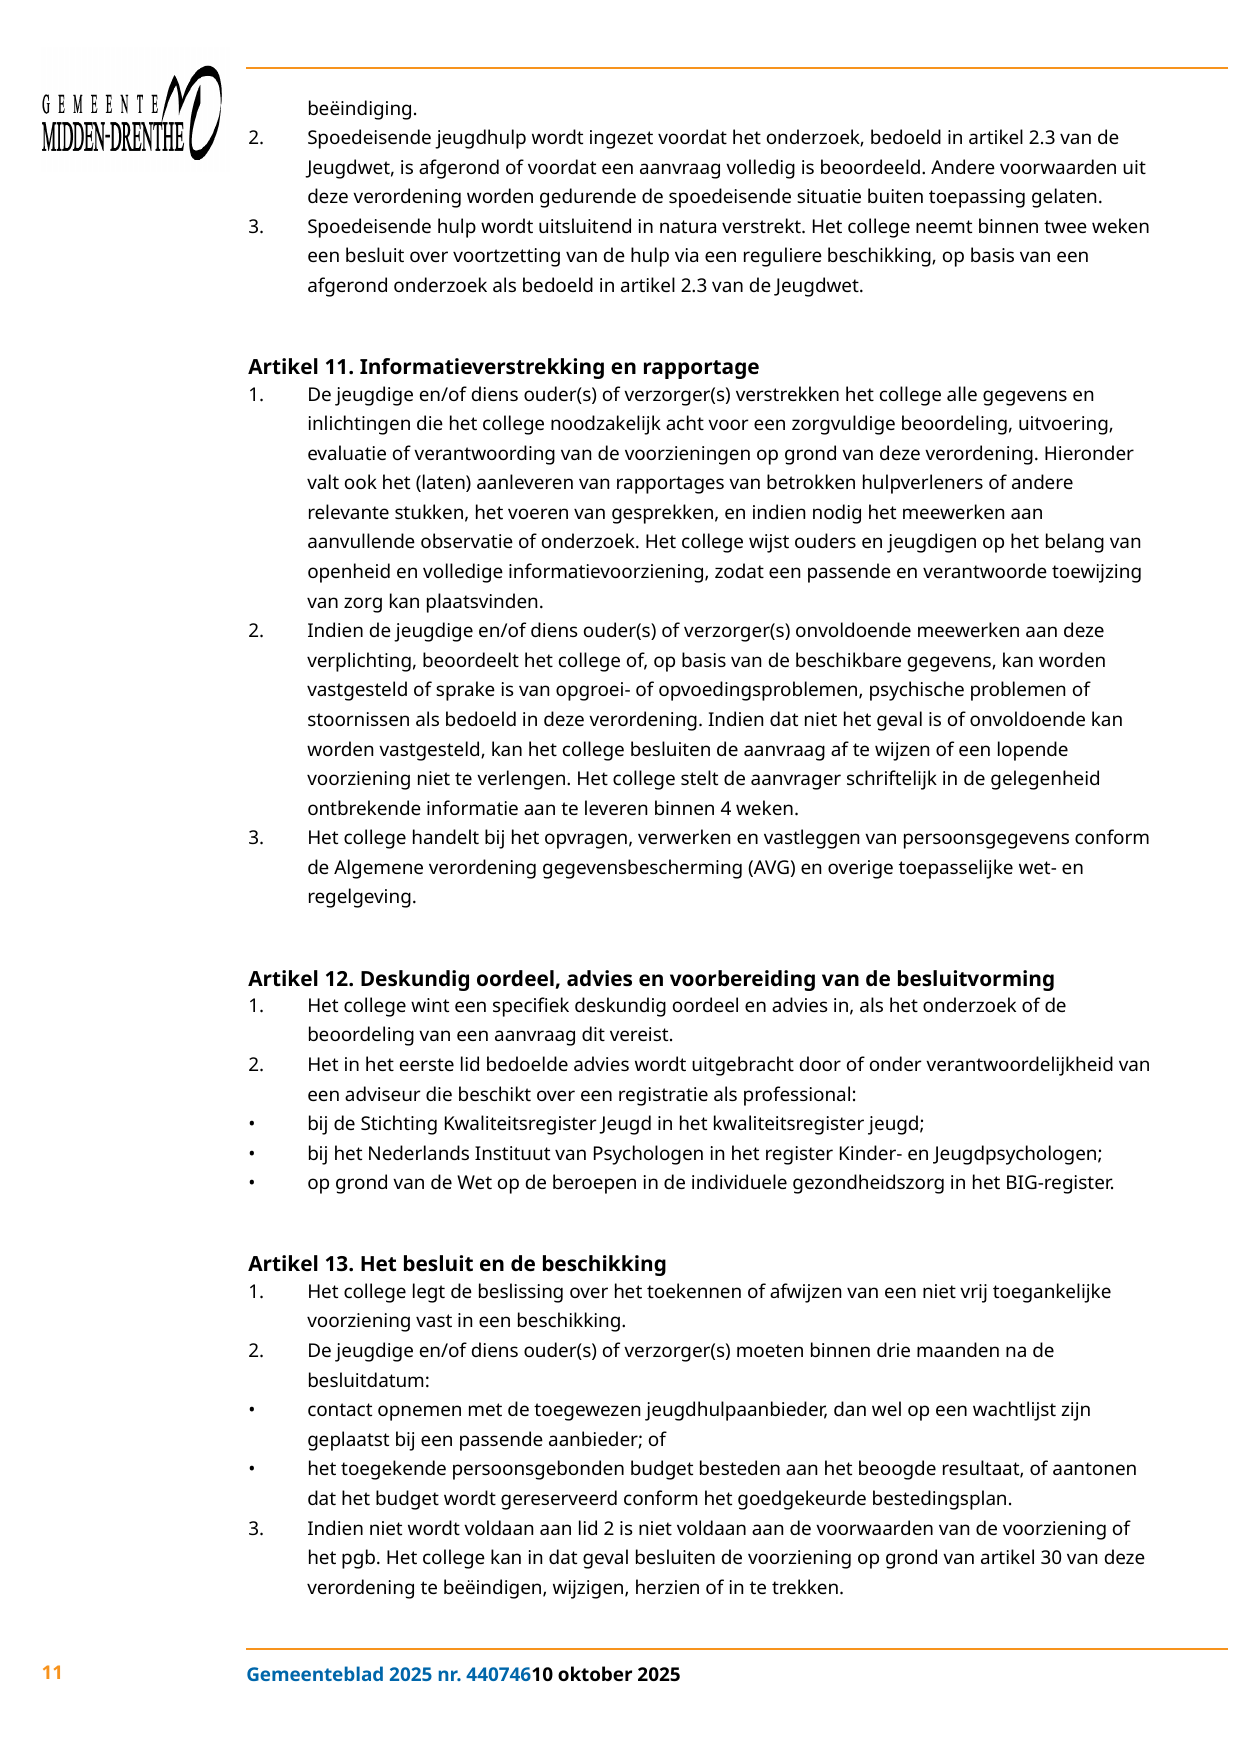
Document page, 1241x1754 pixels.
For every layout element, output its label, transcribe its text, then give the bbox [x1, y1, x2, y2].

list beëindiging. [248, 95, 1152, 121]
list Indien niet wordt voldaan aan lid 2 is niet voldaan aan de voorwaarden van de voorziening of het pgb. Het college kan in dat geval besluiten de voorziening op grond van artikel 30 van deze verordening te beëindigen, wijzigen, herzien of in te trekken. [248, 1515, 1152, 1599]
picture [41, 47, 231, 172]
list Het college handelt bij het opvragen, verwerken en vastleggen van persoonsgegevens conform de Algemene verordening gegevensbescherming (AVG) en overige toepasselijke wet- en regelgeving. [248, 824, 1152, 909]
list Het college legt de beslissing over het toekennen of afwijzen van een niet vrij toegankelijke voorziening vast in een beschikking. [248, 1278, 1152, 1333]
list De jeugdige en/of diens ouder(s) of verzorger(s) verstrekken het college alle gegevens en inlichtingen die het college noodzakelijk acht voor een zorgvuldige beoordeling, uitvoering, evaluatie of verantwoording van de voorzieningen op grond van deze verordening. Hieronder valt ook het (laten) aanleveren van rapportages van betrokken hulpverleners of andere relevante stukken, het voeren van gesprekken, en indien nodig het meewerken aan aanvullende observatie of onderzoek. Het college wijst ouders en jeugdigen op het belang van openheid en volledige informatievoorziening, zodat een passende en verantwoorde toewijzing van zorg kan plaatsvinden. [248, 381, 1152, 613]
list op grond van de Wet op de beroepen in de individuele gezondheidszorg in het BIG-register. [248, 1169, 1152, 1195]
list bij de Stichting Kwaliteitsregister Jeugd in het kwaliteitsregister jeugd; [248, 1110, 1152, 1136]
list De jeugdige en/of diens ouder(s) of verzorger(s) moeten binnen drie maanden na de besluitdatum: [248, 1337, 1152, 1392]
list Het college wint een specifiek deskundig oordeel en advies in, als het onderzoek of de beoordeling van een aanvraag dit vereist. [248, 992, 1152, 1047]
list Het in het eerste lid bedoelde advies wordt uitgebracht door of onder verantwoordelijkheid van een adviseur die beschikt over een registratie als professional: [248, 1051, 1152, 1107]
text Artikel 12. Deskundig oordeel, advies en voorbereiding van de besluitvorming [248, 964, 1152, 992]
list bij het Nederlands Instituut van Psychologen in het register Kinder- en Jeugdpsychologen; [248, 1140, 1152, 1166]
text Artikel 11. Informatieverstrekking en rapportage [248, 352, 1152, 381]
list het toegekende persoonsgebonden budget besteden aan het beoogde resultaat, of aantonen dat het budget wordt gereserveerd conform het goedgekeurde bestedingsplan. [248, 1456, 1152, 1511]
list Spoedeisende hulp wordt uitsluitend in natura verstrekt. Het college neemt binnen twee weken een besluit over voortzetting van de hulp via een reguliere beschikking, op basis van een afgerond onderzoek als bedoeld in artikel 2.3 van de Jeugdwet. [248, 213, 1152, 298]
text Artikel 13. Het besluit en de beschikking [248, 1249, 1152, 1278]
list Spoedeisende jeugdhulp wordt ingezet voordat het onderzoek, bedoeld in artikel 2.3 van de Jeugdwet, is afgerond of voordat een aanvraag volledig is beoordeeld. Andere voorwaarden uit deze verordening worden gedurende de spoedeisende situatie buiten toepassing gelaten. [248, 124, 1152, 209]
list Indien de jeugdige en/of diens ouder(s) of verzorger(s) onvoldoende meewerken aan deze verplichting, beoordeelt het college of, op basis van de beschikbare gegevens, kan worden vastgesteld of sprake is van opgroei- of opvoedingsproblemen, psychische problemen of stoornissen als bedoeld in deze verordening. Indien dat niet het geval is of onvoldoende kan worden vastgesteld, kan het college besluiten de aanvraag af te wijzen of een lopende voorziening niet te verlengen. Het college stelt de aanvrager schriftelijk in de gelegenheid ontbrekende informatie aan te leveren binnen 4 weken. [248, 617, 1152, 821]
list contact opnemen met de toegewezen jeugdhulpaanbieder, dan wel op een wachtlijst zijn geplaatst bij een passende aanbieder; of [248, 1396, 1152, 1452]
